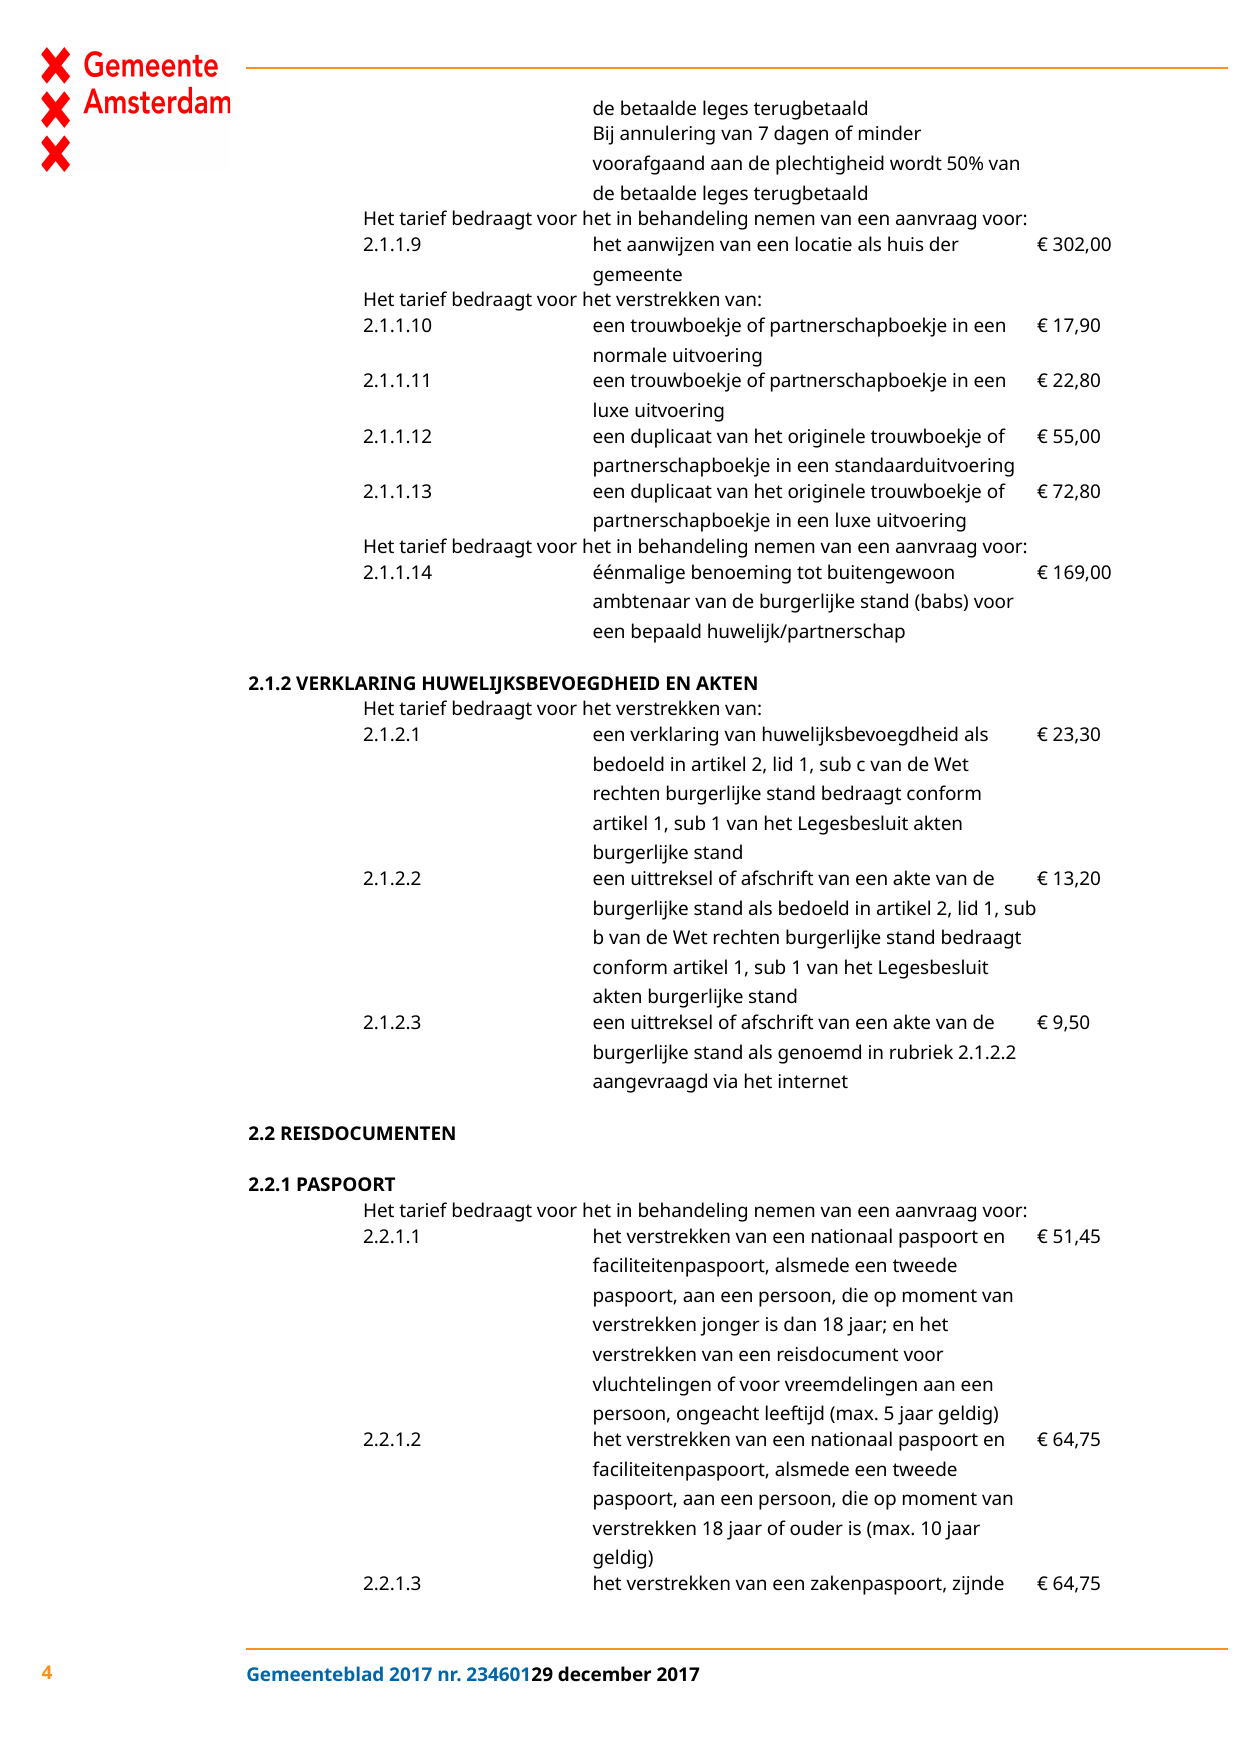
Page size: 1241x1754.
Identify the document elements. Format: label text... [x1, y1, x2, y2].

table_cell Het tarief bedraagt voor het verstrekken van: [363, 286, 1037, 312]
table_cell 2.1.1.9 [363, 231, 592, 286]
table_cell [1037, 95, 1152, 121]
table_cell [1037, 205, 1152, 231]
table_cell een trouwboekje of partnerschapboekje in een normale uitvoering [593, 312, 1037, 367]
table_cell [248, 559, 363, 644]
table_cell [1037, 696, 1152, 721]
table_cell € 55,00 [1037, 423, 1152, 478]
table_cell het verstrekken van een zakenpaspoort, zijnde [593, 1570, 1037, 1596]
table_cell 2.1.1.11 [363, 368, 592, 423]
table_cell het verstrekken van een nationaal paspoort en faciliteitenpaspoort, alsmede een tweede paspoort, aan een persoon, die op moment van verstrekken 18 jaar of ouder is (max. 10 jaar geldig) [593, 1426, 1037, 1570]
table_cell [1037, 1120, 1152, 1146]
table_cell € 13,20 [1037, 865, 1152, 1009]
table_cell 2.2.1.2 [363, 1426, 592, 1570]
table_cell éénmalige benoeming tot buitengewoon ambtenaar van de burgerlijke stand (babs) voor een bepaald huwelijk/partnerschap [593, 559, 1037, 644]
table_cell 2.1.1.10 [363, 312, 592, 367]
table_cell [363, 121, 592, 205]
table_cell 2.1.2.2 [363, 865, 592, 1009]
table_cell [248, 696, 363, 721]
table_cell Het tarief bedraagt voor het in behandeling nemen van een aanvraag voor: [363, 534, 1037, 559]
table_cell [248, 1009, 363, 1094]
table_cell 2.1.2 VERKLARING HUWELIJKSBEVOEGDHEID EN AKTEN [248, 670, 1037, 696]
table_cell 2.1.1.13 [363, 478, 592, 533]
table_cell [248, 534, 363, 559]
table_cell [248, 644, 363, 670]
table_cell een duplicaat van het originele trouwboekje of partnerschapboekje in een luxe uitvoering [593, 478, 1037, 533]
table_cell de betaalde leges terugbetaald [593, 95, 1037, 121]
table_cell 2.2.1 PASPOORT [248, 1171, 1037, 1197]
table_cell 2.1.2.1 [363, 721, 592, 865]
table_cell [867, 1146, 1037, 1171]
table_cell [1037, 534, 1152, 559]
table_cell 2.2.1.3 [363, 1570, 592, 1596]
table_cell [248, 1094, 363, 1120]
table_cell [248, 205, 363, 231]
table_cell € 72,80 [1037, 478, 1152, 533]
table_cell het aanwijzen van een locatie als huis der gemeente [593, 231, 1037, 286]
table_cell het verstrekken van een nationaal paspoort en faciliteitenpaspoort, alsmede een tweede paspoort, aan een persoon, die op moment van verstrekken jonger is dan 18 jaar; en het verstrekken van een reisdocument voor vluchtelingen of voor vreemdelingen aan een persoon, ongeacht leeftijd (max. 5 jaar geldig) [593, 1223, 1037, 1426]
table_cell [1037, 286, 1152, 312]
table_cell [1037, 1171, 1152, 1197]
table_cell 2.2.1.1 [363, 1223, 592, 1426]
table_cell € 169,00 [1037, 559, 1152, 644]
table_cell [363, 1146, 867, 1171]
table_cell een duplicaat van het originele trouwboekje of partnerschapboekje in een standaarduitvoering [593, 423, 1037, 478]
table_cell [248, 286, 363, 312]
table_cell Het tarief bedraagt voor het in behandeling nemen van een aanvraag voor: [363, 1197, 1037, 1223]
table_cell € 64,75 [1037, 1570, 1152, 1596]
table_cell 2.1.1.12 [363, 423, 592, 478]
table_cell € 17,90 [1037, 312, 1152, 367]
table_cell 2.1.1.14 [363, 559, 592, 644]
table_cell [248, 1223, 363, 1426]
table_cell [1037, 670, 1152, 696]
table_cell [363, 1094, 592, 1120]
table_cell Bij annulering van 7 dagen of minder voorafgaand aan de plechtigheid wordt 50% van de betaalde leges terugbetaald [593, 121, 1037, 205]
table_cell [248, 312, 363, 367]
table_cell € 22,80 [1037, 368, 1152, 423]
table_cell Het tarief bedraagt voor het verstrekken van: [363, 696, 1037, 721]
table_cell een uittreksel of afschrift van een akte van de burgerlijke stand als bedoeld in artikel 2, lid 1, sub b van de Wet rechten burgerlijke stand bedraagt conform artikel 1, sub 1 van het Legesbesluit akten burgerlijke stand [593, 865, 1037, 1009]
table_cell een uittreksel of afschrift van een akte van de burgerlijke stand als genoemd in rubriek 2.1.2.2 aangevraagd via het internet [593, 1009, 1037, 1094]
table_cell € 302,00 [1037, 231, 1152, 286]
table_cell een trouwboekje of partnerschapboekje in een luxe uitvoering [593, 368, 1037, 423]
table_cell [248, 1146, 363, 1171]
table_cell [248, 721, 363, 865]
table_cell € 9,50 [1037, 1009, 1152, 1094]
table_cell 2.1.2.3 [363, 1009, 592, 1094]
table_cell [248, 95, 363, 121]
table_cell € 23,30 [1037, 721, 1152, 865]
table_cell [363, 95, 592, 121]
table_cell [248, 231, 363, 286]
table_cell [593, 644, 1037, 670]
table_cell [248, 121, 363, 205]
table_cell Het tarief bedraagt voor het in behandeling nemen van een aanvraag voor: [363, 205, 1037, 231]
table_cell [1037, 1197, 1152, 1223]
table_cell € 51,45 [1037, 1223, 1152, 1426]
table_cell [1037, 644, 1152, 670]
table_cell [1037, 1094, 1152, 1120]
table_cell [1037, 121, 1152, 205]
table_cell [248, 865, 363, 1009]
table_cell [248, 478, 363, 533]
table_cell [593, 1094, 1037, 1120]
table_cell [248, 368, 363, 423]
table_cell [248, 1197, 363, 1223]
table_cell [248, 423, 363, 478]
table_cell [1037, 1146, 1152, 1171]
table_cell [363, 644, 592, 670]
table_cell € 64,75 [1037, 1426, 1152, 1570]
picture [41, 47, 231, 172]
table_cell [248, 1570, 363, 1596]
table_cell [248, 1426, 363, 1570]
table_cell 2.2 REISDOCUMENTEN [248, 1120, 1037, 1146]
table_cell een verklaring van huwelijksbevoegdheid als bedoeld in artikel 2, lid 1, sub c van de Wet rechten burgerlijke stand bedraagt conform artikel 1, sub 1 van het Legesbesluit akten burgerlijke stand [593, 721, 1037, 865]
